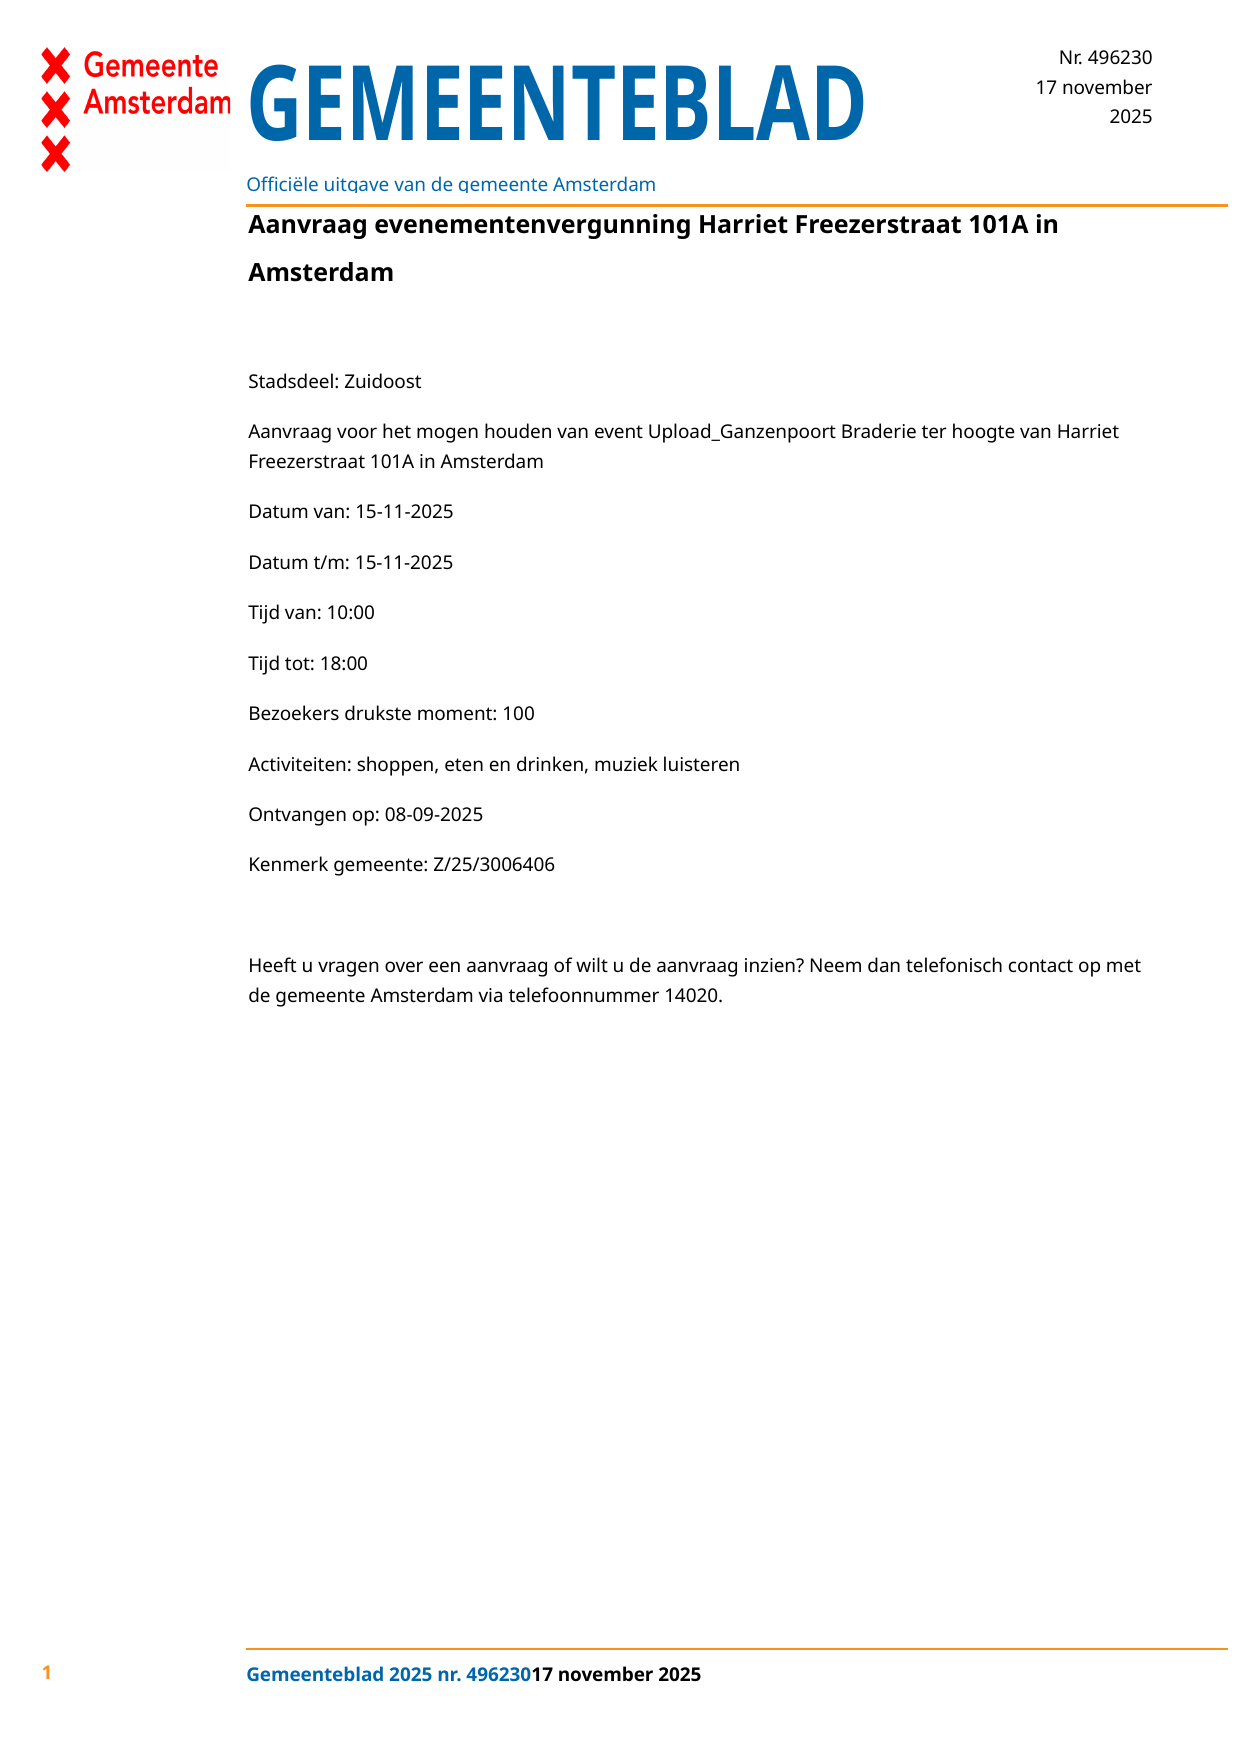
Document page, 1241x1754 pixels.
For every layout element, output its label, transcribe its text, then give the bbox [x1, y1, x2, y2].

text Bezoekers drukste moment: 100 [248, 700, 1152, 726]
text Ontvangen op: 08-09-2025 [248, 801, 1152, 827]
text Datum van: 15-11-2025 [248, 499, 1152, 524]
text Tijd tot: 18:00 [248, 650, 1152, 676]
text Heeft u vragen over een aanvraag of wilt u de aanvraag inzien? Neem dan telefonisch contact op met de gemeente Amsterdam via telefoonnummer 14020. [248, 952, 1152, 1008]
text Aanvraag evenementenvergunning Harriet Freezerstraat 101A in Amsterdam [248, 207, 1152, 288]
text Tijd van: 10:00 [248, 599, 1152, 625]
text Activiteiten: shoppen, eten en drinken, muziek luisteren [248, 751, 1152, 777]
picture [41, 47, 231, 172]
text Aanvraag voor het mogen houden van event Upload_Ganzenpoort Braderie ter hoogte van Harriet Freezerstraat 101A in Amsterdam [248, 419, 1152, 474]
text Kenmerk gemeente: Z/25/3006406 [248, 852, 1152, 877]
text Datum t/m: 15-11-2025 [248, 549, 1152, 575]
text Stadsdeel: Zuidoost [248, 368, 1152, 394]
